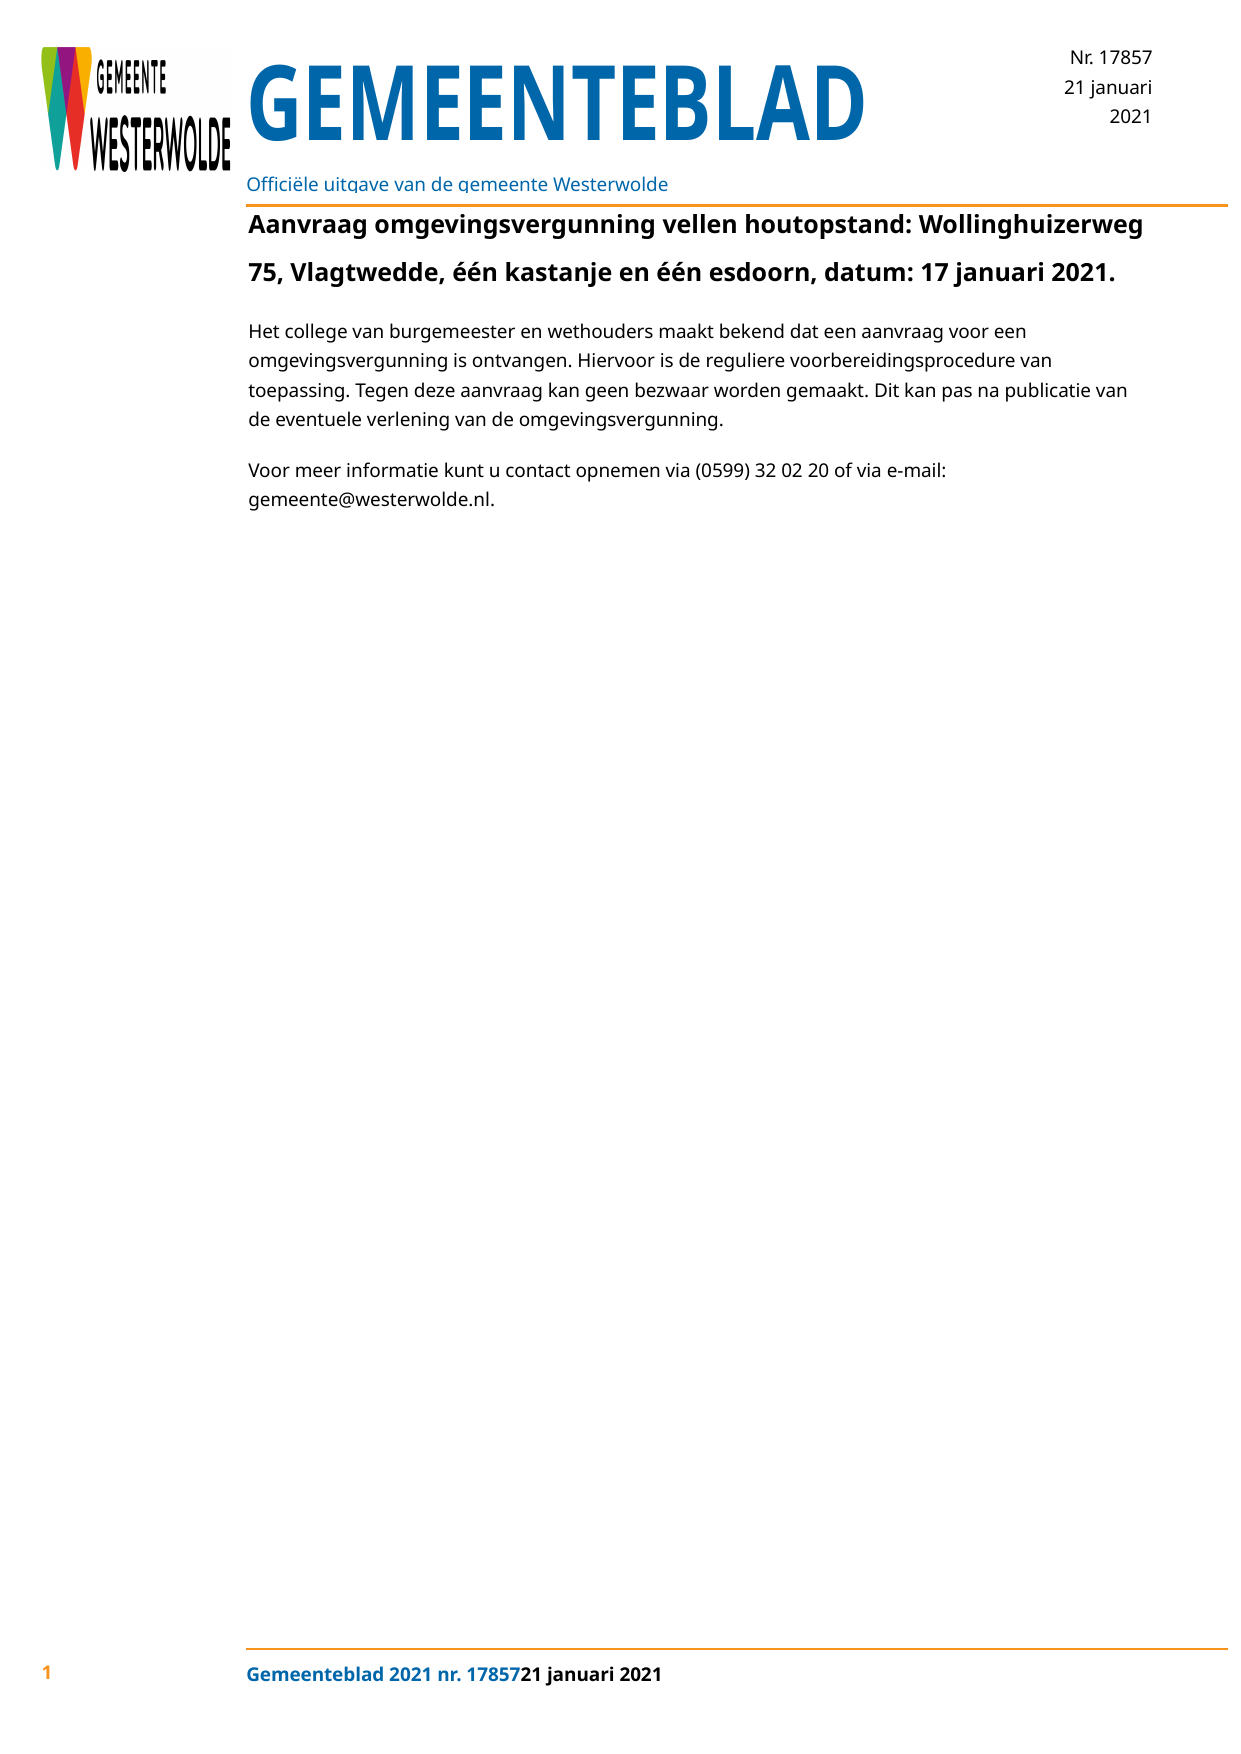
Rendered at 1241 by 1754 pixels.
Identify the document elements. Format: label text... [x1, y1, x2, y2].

text Voor meer informatie kunt u contact opnemen via (0599) 32 02 20 of via e-mail: gemeente@westerwolde.nl. [248, 457, 1152, 512]
picture [41, 47, 231, 172]
text Het college van burgemeester en wethouders maakt bekend dat een aanvraag voor een omgevingsvergunning is ontvangen. Hiervoor is de reguliere voorbereidingsprocedure van toepassing. Tegen deze aanvraag kan geen bezwaar worden gemaakt. Dit kan pas na publicatie van de eventuele verlening van de omgevingsvergunning. [248, 318, 1152, 432]
text Aanvraag omgevingsvergunning vellen houtopstand: Wollinghuizerweg 75, Vlagtwedde, één kastanje en één esdoorn, datum: 17 januari 2021. [248, 207, 1152, 288]
